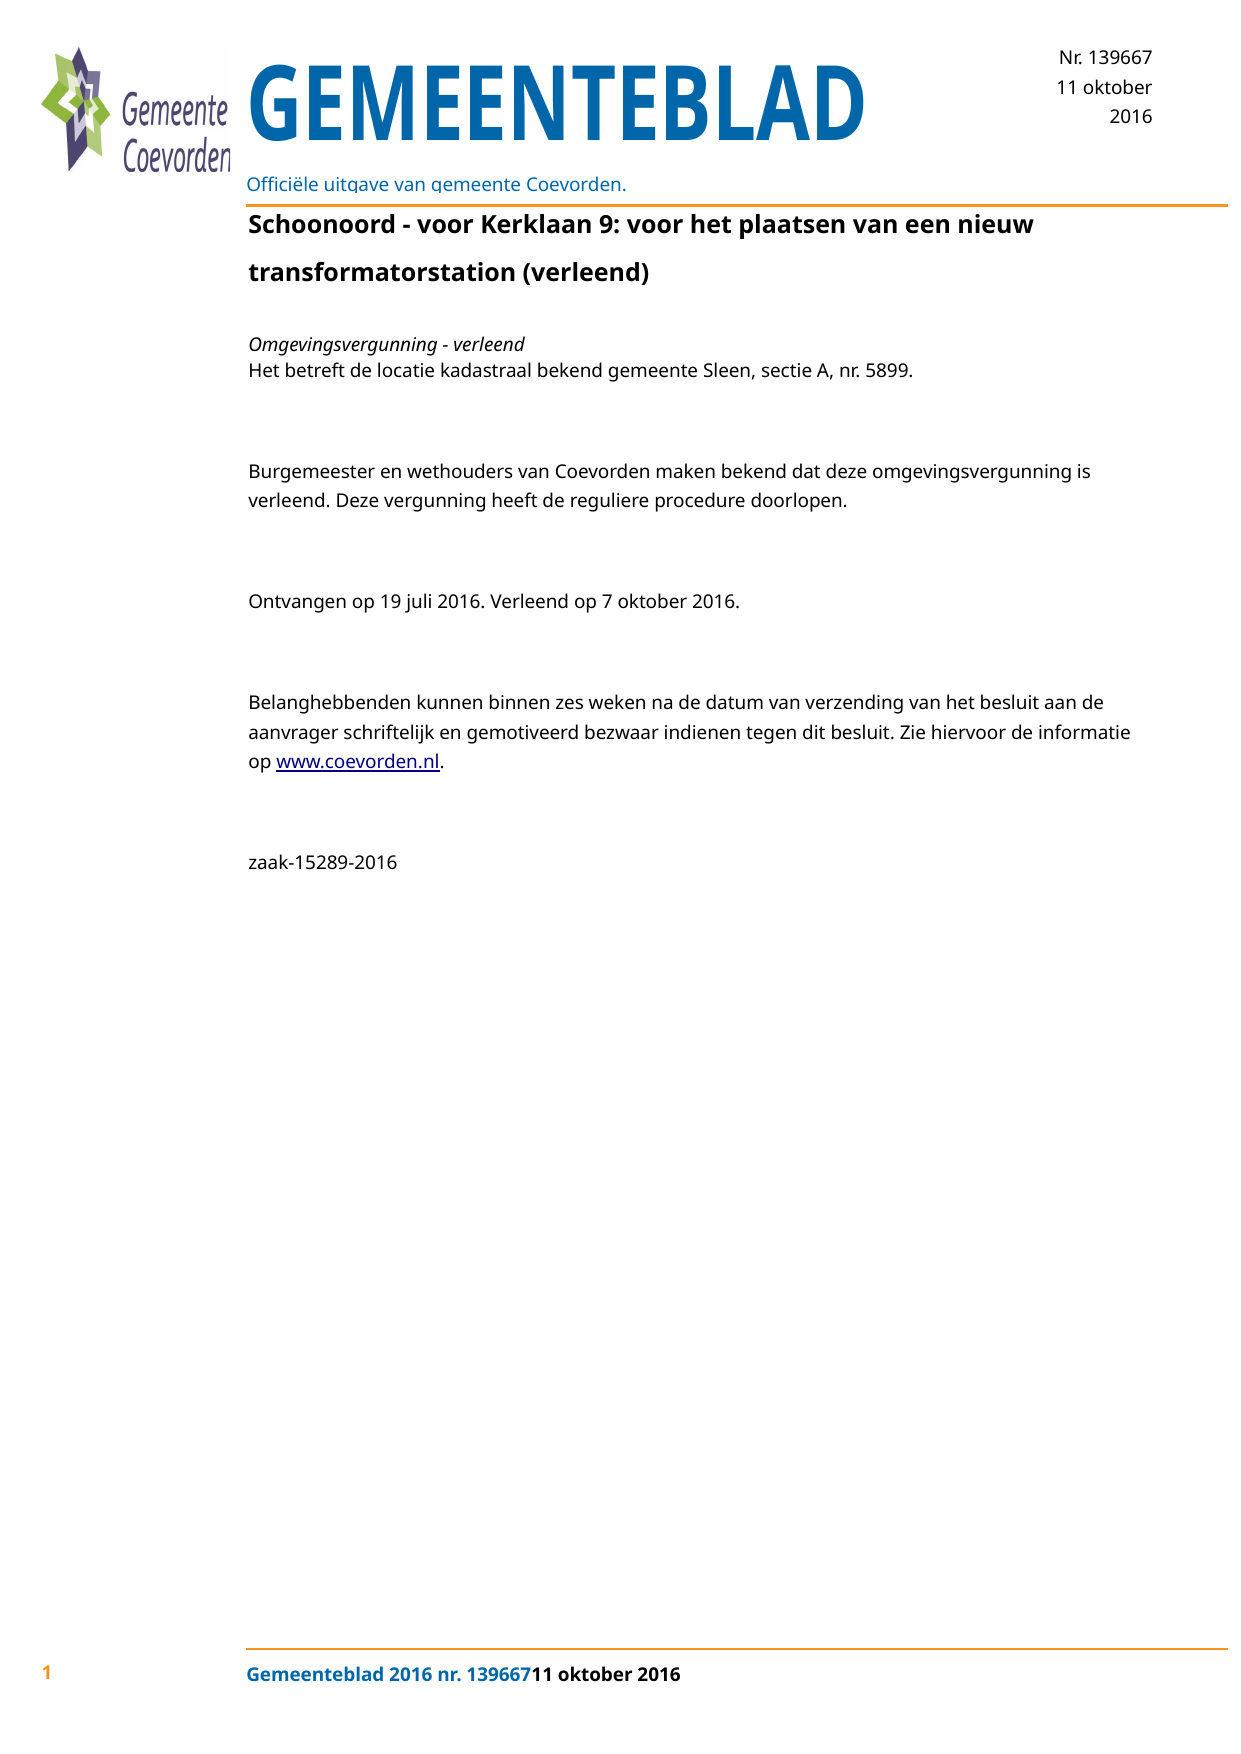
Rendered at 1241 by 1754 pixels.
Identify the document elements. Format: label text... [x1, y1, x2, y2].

text Het betreft de locatie kadastraal bekend gemeente Sleen, sectie A, nr. 5899. [248, 357, 1152, 383]
picture [41, 47, 231, 172]
text Omgevingsvergunning - verleend [248, 331, 1152, 357]
text zaak-15289-2016 [248, 849, 1152, 875]
text Ontvangen op 19 juli 2016. Verleend op 7 oktober 2016. [248, 588, 1152, 614]
text Belanghebbenden kunnen binnen zes weken na de datum van verzending van het besluit aan de aanvrager schriftelijk en gemotiveerd bezwaar indienen tegen dit besluit. Zie hiervoor de informatie op www.coevorden.nl. [248, 689, 1152, 774]
text Burgemeester en wethouders van Coevorden maken bekend dat deze omgevingsvergunning is verleend. Deze vergunning heeft de reguliere procedure doorlopen. [248, 458, 1152, 513]
text Schoonoord - voor Kerklaan 9: voor het plaatsen van een nieuw transformatorstation (verleend) [248, 207, 1152, 288]
